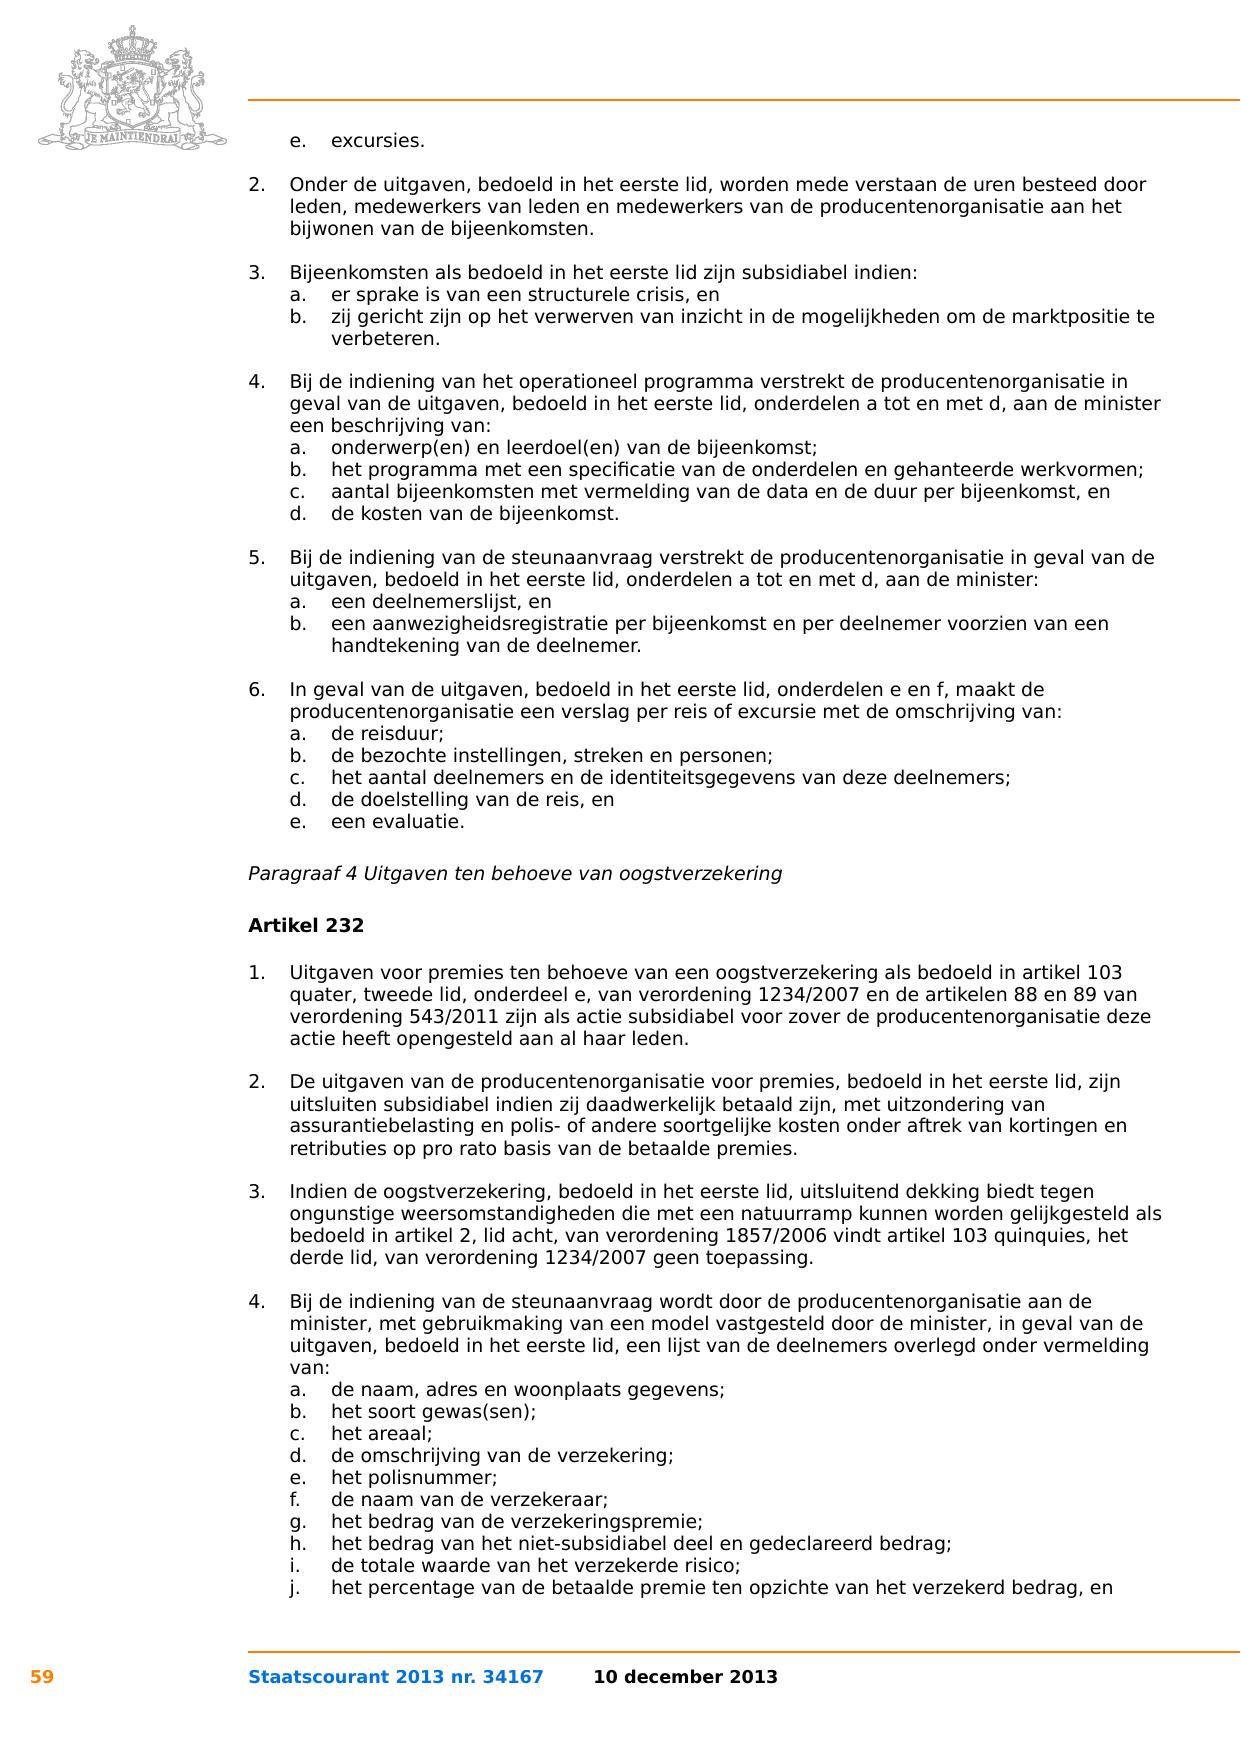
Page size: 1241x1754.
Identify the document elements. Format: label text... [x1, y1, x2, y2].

text e. een evaluatie. [289, 811, 1163, 833]
text e. het polisnummer; [289, 1467, 1163, 1489]
text 2. Onder de uitgaven, bedoeld in het eerste lid, worden mede verstaan de uren besteed door leden, medewerkers van leden en medewerkers van de producentenorganisatie aan het bijwonen van de bijeenkomsten. [248, 174, 1163, 240]
text b. een aanwezigheidsregistratie per bijeenkomst en per deelnemer voorzien van een handtekening van de deelnemer. [289, 613, 1163, 657]
text 1. Uitgaven voor premies ten behoeve van een oogstverzekering als bedoeld in artikel 103 quater, tweede lid, onderdeel e, van verordening 1234/2007 en de artikelen 88 en 89 van verordening 543/2011 zijn als actie subsidiabel voor zover de producentenorganisatie deze actie heeft opengesteld aan al haar leden. [248, 962, 1163, 1049]
text g. het bedrag van de verzekeringspremie; [289, 1511, 1163, 1533]
text d. de omschrijving van de verzekering; [289, 1445, 1163, 1467]
text 2. De uitgaven van de producentenorganisatie voor premies, bedoeld in het eerste lid, zijn uitsluiten subsidiabel indien zij daadwerkelijk betaald zijn, met uitzondering van assurantiebelasting en polis- of andere soortgelijke kosten onder aftrek van kortingen en retributies op pro rato basis van de betaalde premies. [248, 1071, 1163, 1159]
text 4. Bij de indiening van de steunaanvraag wordt door de producentenorganisatie aan de minister, met gebruikmaking van een model vastgesteld door de minister, in geval van de uitgaven, bedoeld in het eerste lid, een lijst van de deelnemers overlegd onder vermelding van: [248, 1291, 1163, 1379]
text h. het bedrag van het niet-subsidiabel deel en gedeclareerd bedrag; [289, 1533, 1163, 1555]
subtitle Paragraaf 4 Uitgaven ten behoeve van oogstverzekering [248, 863, 1163, 885]
text c. het aantal deelnemers en de identiteitsgegevens van deze deelnemers; [289, 767, 1163, 789]
text 5. Bij de indiening van de steunaanvraag verstrekt de producentenorganisatie in geval van de uitgaven, bedoeld in het eerste lid, onderdelen a tot en met d, aan de minister: [248, 547, 1163, 591]
text b. zij gericht zijn op het verwerven van inzicht in de mogelijkheden om de marktpositie te verbeteren. [289, 306, 1163, 349]
text b. de bezochte instellingen, streken en personen; [289, 745, 1163, 767]
text 3. Bijeenkomsten als bedoeld in het eerste lid zijn subsidiabel indien: [248, 262, 1163, 283]
text a. er sprake is van een structurele crisis, en [289, 283, 1163, 306]
text 3. Indien de oogstverzekering, bedoeld in het eerste lid, uitsluitend dekking biedt tegen ongunstige weersomstandigheden die met een natuurramp kunnen worden gelijkgesteld als bedoeld in artikel 2, lid acht, van verordening 1857/2006 vindt artikel 103 quinquies, het derde lid, van verordening 1234/2007 geen toepassing. [248, 1181, 1163, 1269]
text j. het percentage van de betaalde premie ten opzichte van het verzekerd bedrag, en [289, 1577, 1163, 1599]
text a. de naam, adres en woonplaats gegevens; [289, 1379, 1163, 1401]
picture [38, 25, 227, 150]
text c. aantal bijeenkomsten met vermelding van de data en de duur per bijeenkomst, en [289, 481, 1163, 503]
text 6. In geval van de uitgaven, bedoeld in het eerste lid, onderdelen e en f, maakt de producentenorganisatie een verslag per reis of excursie met de omschrijving van: [248, 679, 1163, 723]
text f. de naam van de verzekeraar; [289, 1489, 1163, 1511]
subtitle Artikel 232 [248, 915, 1163, 937]
text 4. Bij de indiening van het operationeel programma verstrekt de producentenorganisatie in geval van de uitgaven, bedoeld in het eerste lid, onderdelen a tot en met d, aan de minister een beschrijving van: [248, 371, 1163, 437]
text c. het areaal; [289, 1423, 1163, 1445]
text d. de kosten van de bijeenkomst. [289, 503, 1163, 525]
text a. de reisduur; [289, 723, 1163, 745]
text b. het soort gewas(sen); [289, 1401, 1163, 1423]
text a. onderwerp(en) en leerdoel(en) van de bijeenkomst; [289, 437, 1163, 459]
text d. de doelstelling van de reis, en [289, 789, 1163, 811]
text a. een deelnemerslijst, en [289, 591, 1163, 613]
text e. excursies. [289, 130, 1163, 152]
text i. de totale waarde van het verzekerde risico; [289, 1555, 1163, 1577]
text b. het programma met een specificatie van de onderdelen en gehanteerde werkvormen; [289, 459, 1163, 481]
